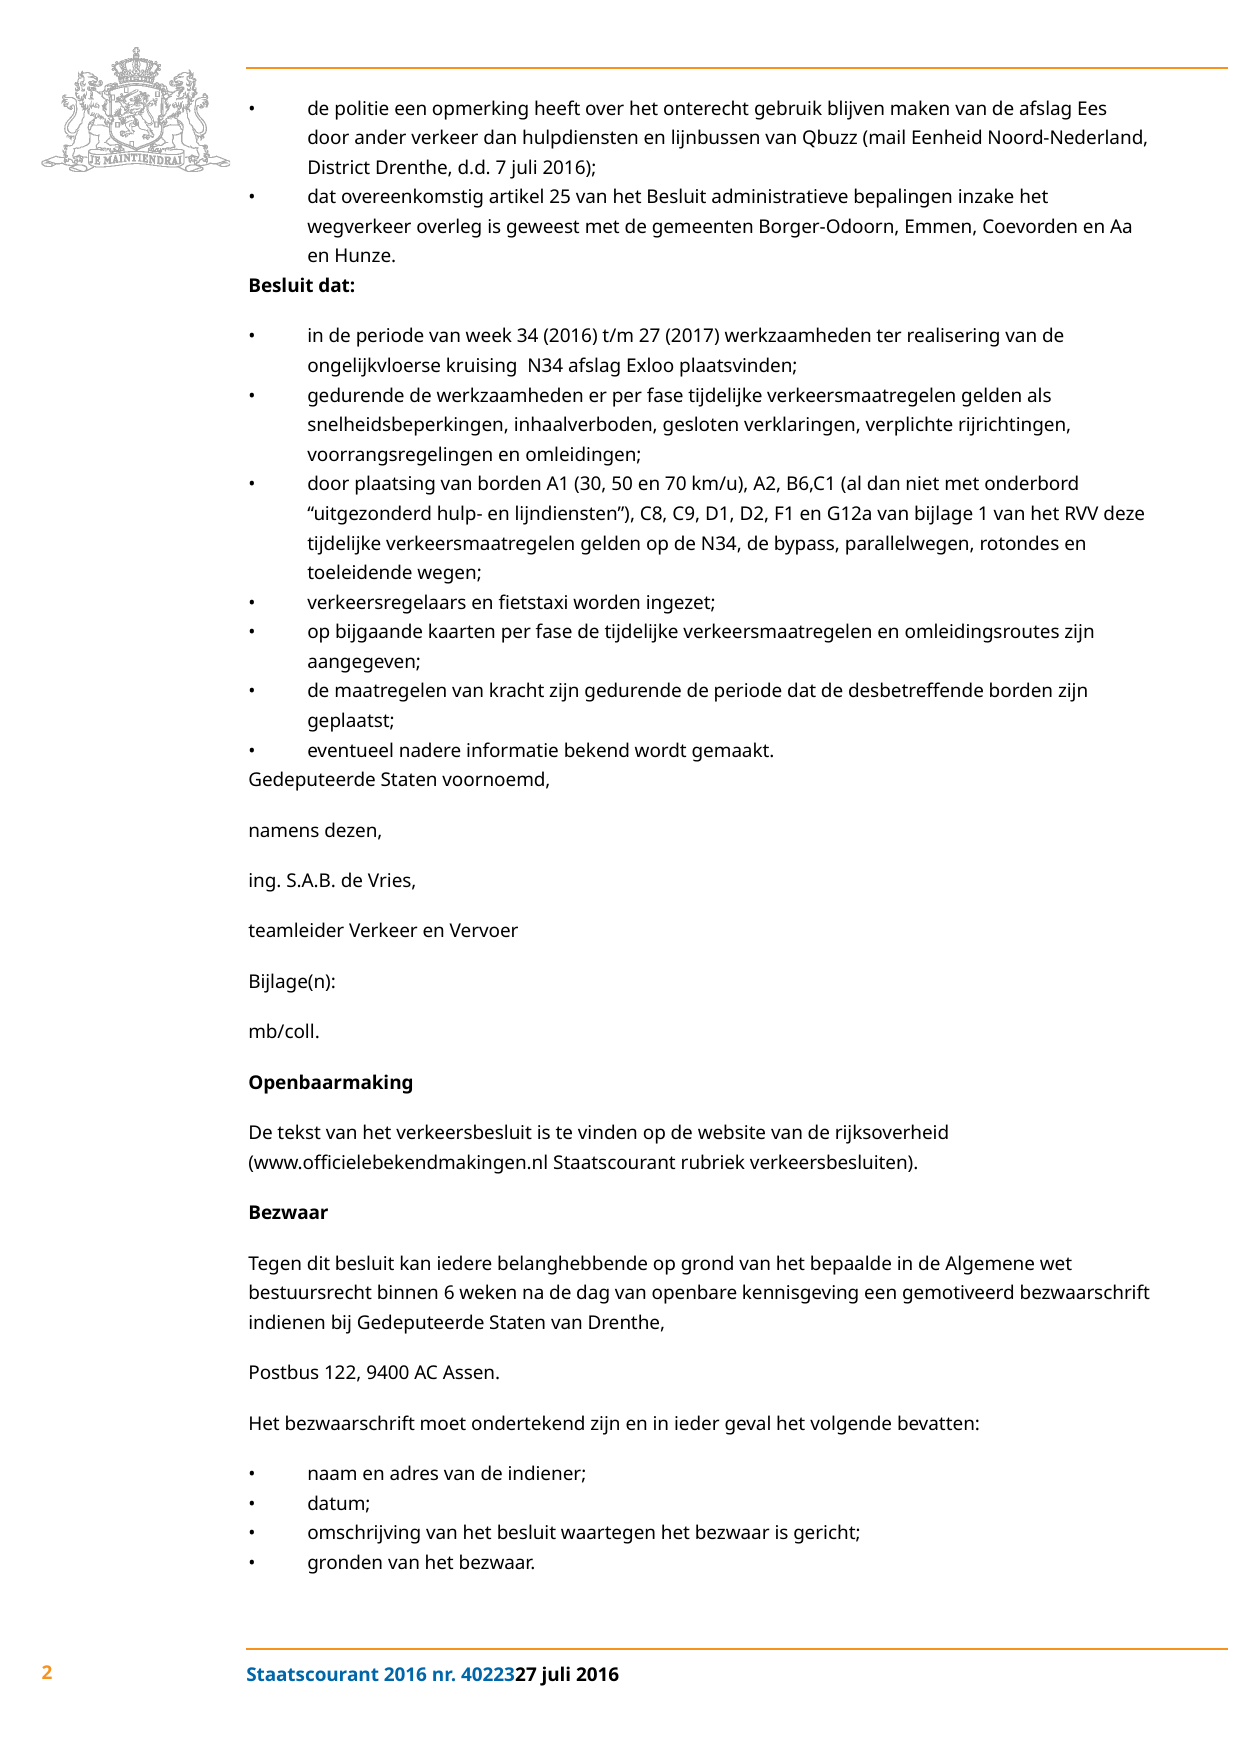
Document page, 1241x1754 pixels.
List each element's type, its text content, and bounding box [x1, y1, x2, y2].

list gronden van het bezwaar. [248, 1549, 1152, 1575]
text Bijlage(n): [248, 968, 1152, 994]
text De tekst van het verkeersbesluit is te vinden op de website van de rijksoverheid (www.officielebekendmakingen.nl Staatscourant rubriek verkeersbesluiten). [248, 1119, 1152, 1175]
list op bijgaande kaarten per fase de tijdelijke verkeersmaatregelen en omleidingsroutes zijn aangegeven; [248, 618, 1152, 674]
list verkeersregelaars en fietstaxi worden ingezet; [248, 589, 1152, 615]
list in de periode van week 34 (2016) t/m 27 (2017) werkzaamheden ter realisering van de ongelijkvloerse kruising N34 afslag Exloo plaatsvinden; [248, 323, 1152, 378]
text Gedeputeerde Staten voornoemd, [248, 766, 1152, 792]
list de maatregelen van kracht zijn gedurende de periode dat de desbetreffende borden zijn geplaatst; [248, 678, 1152, 733]
list door plaatsing van borden A1 (30, 50 en 70 km/u), A2, B6,C1 (al dan niet met onderbord “uitgezonderd hulp- en lijndiensten”), C8, C9, D1, D2, F1 en G12a van bijlage 1 van het RVV deze tijdelijke verkeersmaatregelen gelden op de N34, de bypass, parallelwegen, rotondes en toeleidende wegen; [248, 471, 1152, 585]
list dat overeenkomstig artikel 25 van het Besluit administratieve bepalingen inzake het wegverkeer overleg is geweest met de gemeenten Borger-Odoorn, Emmen, Coevorden en Aa en Hunze. [248, 183, 1152, 268]
picture [41, 47, 231, 172]
list datum; [248, 1490, 1152, 1516]
list naam en adres van de indiener; [248, 1460, 1152, 1486]
text mb/coll. [248, 1018, 1152, 1044]
text ing. S.A.B. de Vries, [248, 867, 1152, 893]
list eventueel nadere informatie bekend wordt gemaakt. [248, 737, 1152, 763]
list omschrijving van het besluit waartegen het bezwaar is gericht; [248, 1519, 1152, 1545]
text namens dezen, [248, 817, 1152, 843]
text Tegen dit besluit kan iedere belanghebbende op grond van het bepaalde in de Algemene wet bestuursrecht binnen 6 weken na de dag van openbare kennisgeving een gemotiveerd bezwaarschrift indienen bij Gedeputeerde Staten van Drenthe, [248, 1250, 1152, 1335]
text Besluit dat: [248, 272, 1152, 298]
text Bezwaar [248, 1199, 1152, 1225]
list de politie een opmerking heeft over het onterecht gebruik blijven maken van de afslag Ees door ander verkeer dan hulpdiensten en lijnbussen van Qbuzz (mail Eenheid Noord-Nederland, District Drenthe, d.d. 7 juli 2016); [248, 95, 1152, 180]
text Het bezwaarschrift moet ondertekend zijn en in ieder geval het volgende bevatten: [248, 1410, 1152, 1436]
text teamleider Verkeer en Vervoer [248, 918, 1152, 943]
text Postbus 122, 9400 AC Assen. [248, 1359, 1152, 1385]
text Openbaarmaking [248, 1069, 1152, 1095]
list gedurende de werkzaamheden er per fase tijdelijke verkeersmaatregelen gelden als snelheidsbeperkingen, inhaalverboden, gesloten verklaringen, verplichte rijrichtingen, voorrangsregelingen en omleidingen; [248, 382, 1152, 467]
